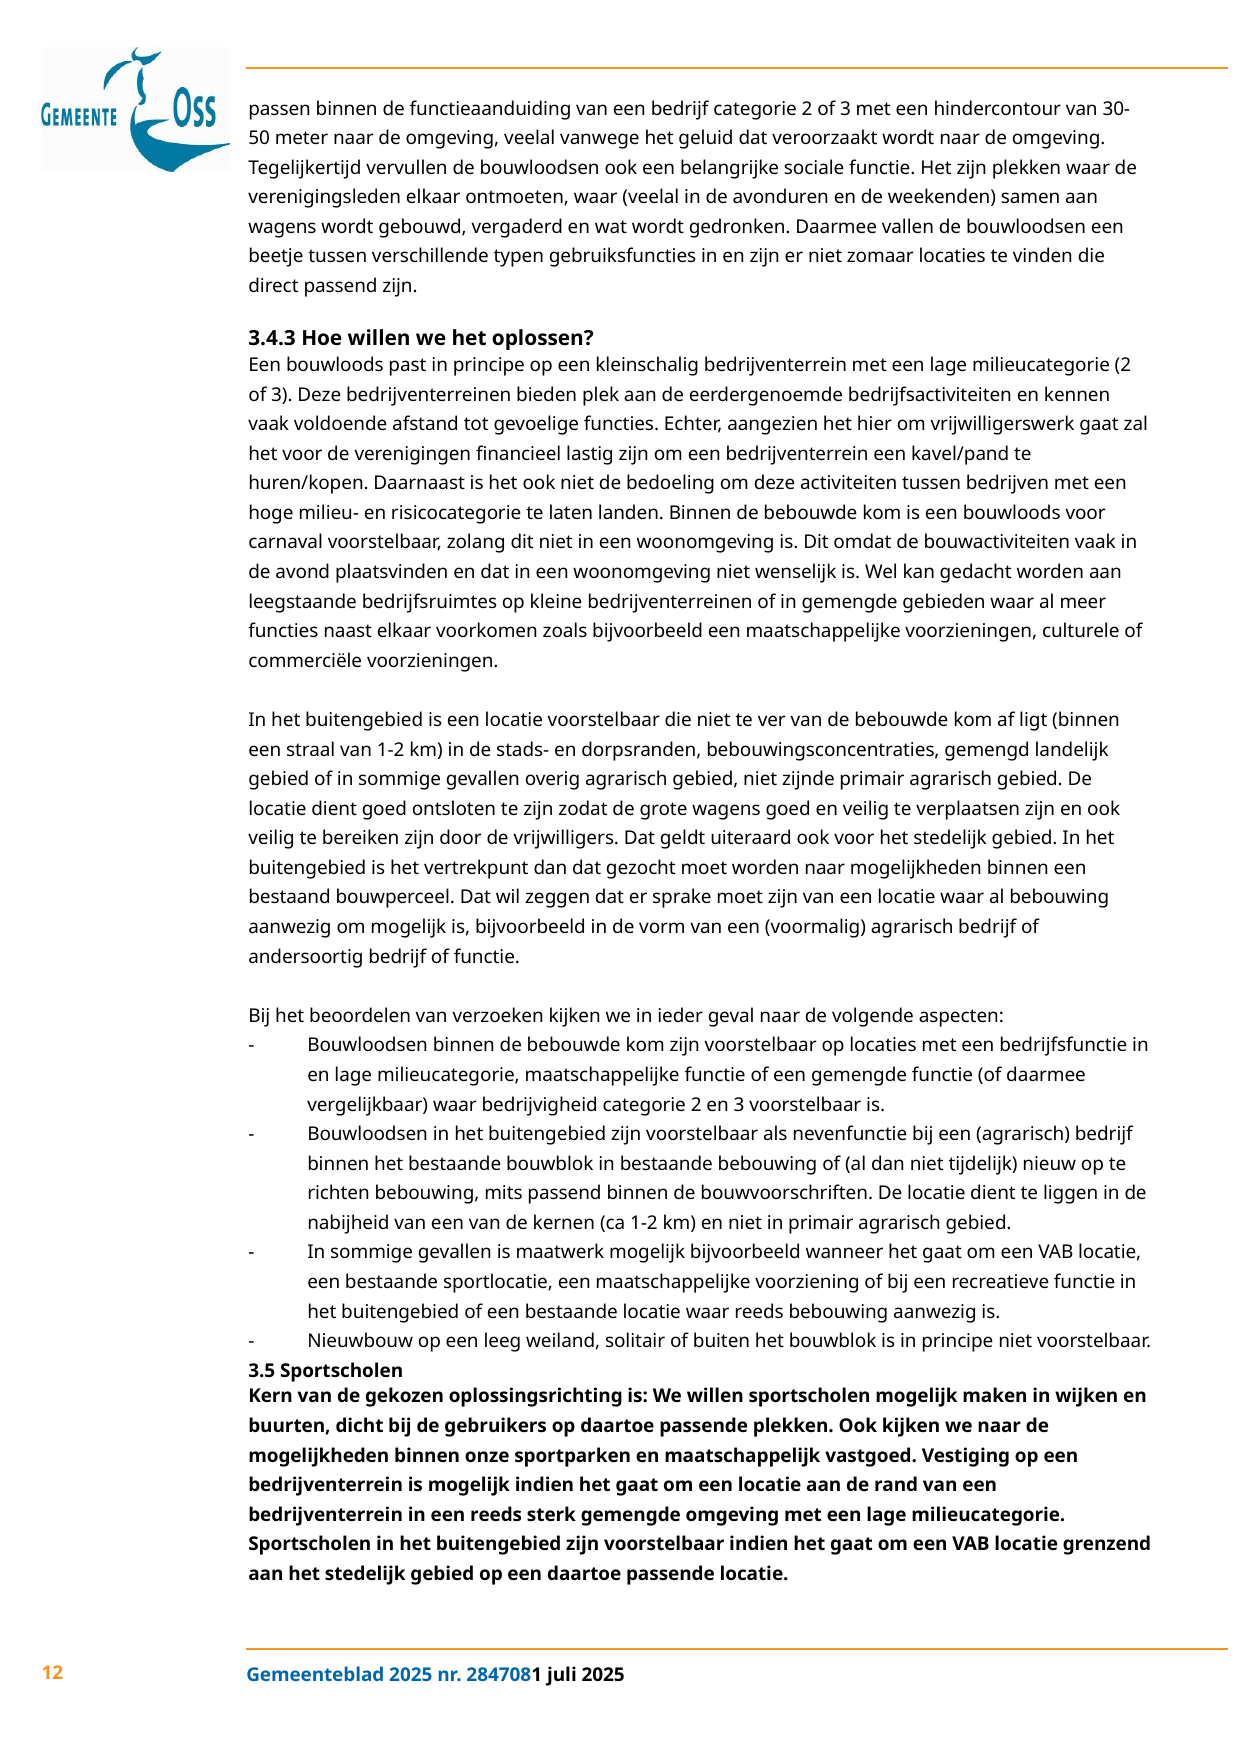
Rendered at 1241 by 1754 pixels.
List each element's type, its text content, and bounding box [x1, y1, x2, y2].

list In sommige gevallen is maatwerk mogelijk bijvoorbeeld wanneer het gaat om een VAB locatie, een bestaande sportlocatie, een maatschappelijke voorziening of bij een recreatieve functie in het buitengebied of een bestaande locatie waar reeds bebouwing aanwezig is. [248, 1239, 1152, 1323]
text In het buitengebied is een locatie voorstelbaar die niet te ver van de bebouwde kom af ligt (binnen een straal van 1-2 km) in de stads- en dorpsranden, bebouwingsconcentraties, gemengd landelijk gebied of in sommige gevallen overig agrarisch gebied, niet zijnde primair agrarisch gebied. De locatie dient goed ontsloten te zijn zodat de grote wagens goed en veilig te verplaatsen zijn en ook veilig te bereiken zijn door de vrijwilligers. Dat geldt uiteraard ook voor het stedelijk gebied. In het buitengebied is het vertrekpunt dan dat gezocht moet worden naar mogelijkheden binnen een bestaand bouwperceel. Dat wil zeggen dat er sprake moet zijn van een locatie waar al bebouwing aanwezig om mogelijk is, bijvoorbeeld in de vorm van een (voormalig) agrarisch bedrijf of andersoortig bedrijf of functie. [248, 706, 1152, 968]
picture [41, 47, 231, 172]
text Kern van de gekozen oplossingsrichting is: We willen sportscholen mogelijk maken in wijken en buurten, dicht bij de gebruikers op daartoe passende plekken. Ook kijken we naar de mogelijkheden binnen onze sportparken en maatschappelijk vastgoed. Vestiging op een bedrijventerrein is mogelijk indien het gaat om een locatie aan de rand van een bedrijventerrein in een reeds sterk gemengde omgeving met een lage milieucategorie. Sportscholen in het buitengebied zijn voorstelbaar indien het gaat om een VAB locatie grenzend aan het stedelijk gebied op een daartoe passende locatie. [248, 1383, 1152, 1586]
list Bouwloodsen binnen de bebouwde kom zijn voorstelbaar op locaties met een bedrijfsfunctie in en lage milieucategorie, maatschappelijke functie of een gemengde functie (of daarmee vergelijkbaar) waar bedrijvigheid categorie 2 en 3 voorstelbaar is. [248, 1032, 1152, 1116]
list Nieuwbouw op een leeg weiland, solitair of buiten het bouwblok is in principe niet voorstelbaar. [248, 1327, 1152, 1353]
text passen binnen de functieaanduiding van een bedrijf categorie 2 of 3 met een hindercontour van 30-50 meter naar de omgeving, veelal vanwege het geluid dat veroorzaakt wordt naar de omgeving. Tegelijkertijd vervullen de bouwloodsen ook een belangrijke sociale functie. Het zijn plekken waar de verenigingsleden elkaar ontmoeten, waar (veelal in de avonduren en de weekenden) samen aan wagens wordt gebouwd, vergaderd en wat wordt gedronken. Daarmee vallen de bouwloodsen een beetje tussen verschillende typen gebruiksfuncties in en zijn er niet zomaar locaties te vinden die direct passend zijn. [248, 95, 1152, 298]
text 3.5 Sportscholen [248, 1357, 1152, 1383]
text Bij het beoordelen van verzoeken kijken we in ieder geval naar de volgende aspecten: [248, 1002, 1152, 1028]
text Een bouwloods past in principe op een kleinschalig bedrijventerrein met een lage milieucategorie (2 of 3). Deze bedrijventerreinen bieden plek aan de eerdergenoemde bedrijfsactiviteiten en kennen vaak voldoende afstand tot gevoelige functies. Echter, aangezien het hier om vrijwilligerswerk gaat zal het voor de verenigingen financieel lastig zijn om een bedrijventerrein een kavel/pand te huren/kopen. Daarnaast is het ook niet de bedoeling om deze activiteiten tussen bedrijven met een hoge milieu- en risicocategorie te laten landen. Binnen de bebouwde kom is een bouwloods voor carnaval voorstelbaar, zolang dit niet in een woonomgeving is. Dit omdat de bouwactiviteiten vaak in de avond plaatsvinden en dat in een woonomgeving niet wenselijk is. Wel kan gedacht worden aan leegstaande bedrijfsruimtes op kleine bedrijventerreinen of in gemengde gebieden waar al meer functies naast elkaar voorkomen zoals bijvoorbeeld een maatschappelijke voorzieningen, culturele of commerciële voorzieningen. [248, 351, 1152, 673]
list Bouwloodsen in het buitengebied zijn voorstelbaar als nevenfunctie bij een (agrarisch) bedrijf binnen het bestaande bouwblok in bestaande bebouwing of (al dan niet tijdelijk) nieuw op te richten bebouwing, mits passend binnen de bouwvoorschriften. De locatie dient te liggen in de nabijheid van een van de kernen (ca 1-2 km) en niet in primair agrarisch gebied. [248, 1120, 1152, 1235]
text 3.4.3 Hoe willen we het oplossen? [248, 323, 1152, 351]
